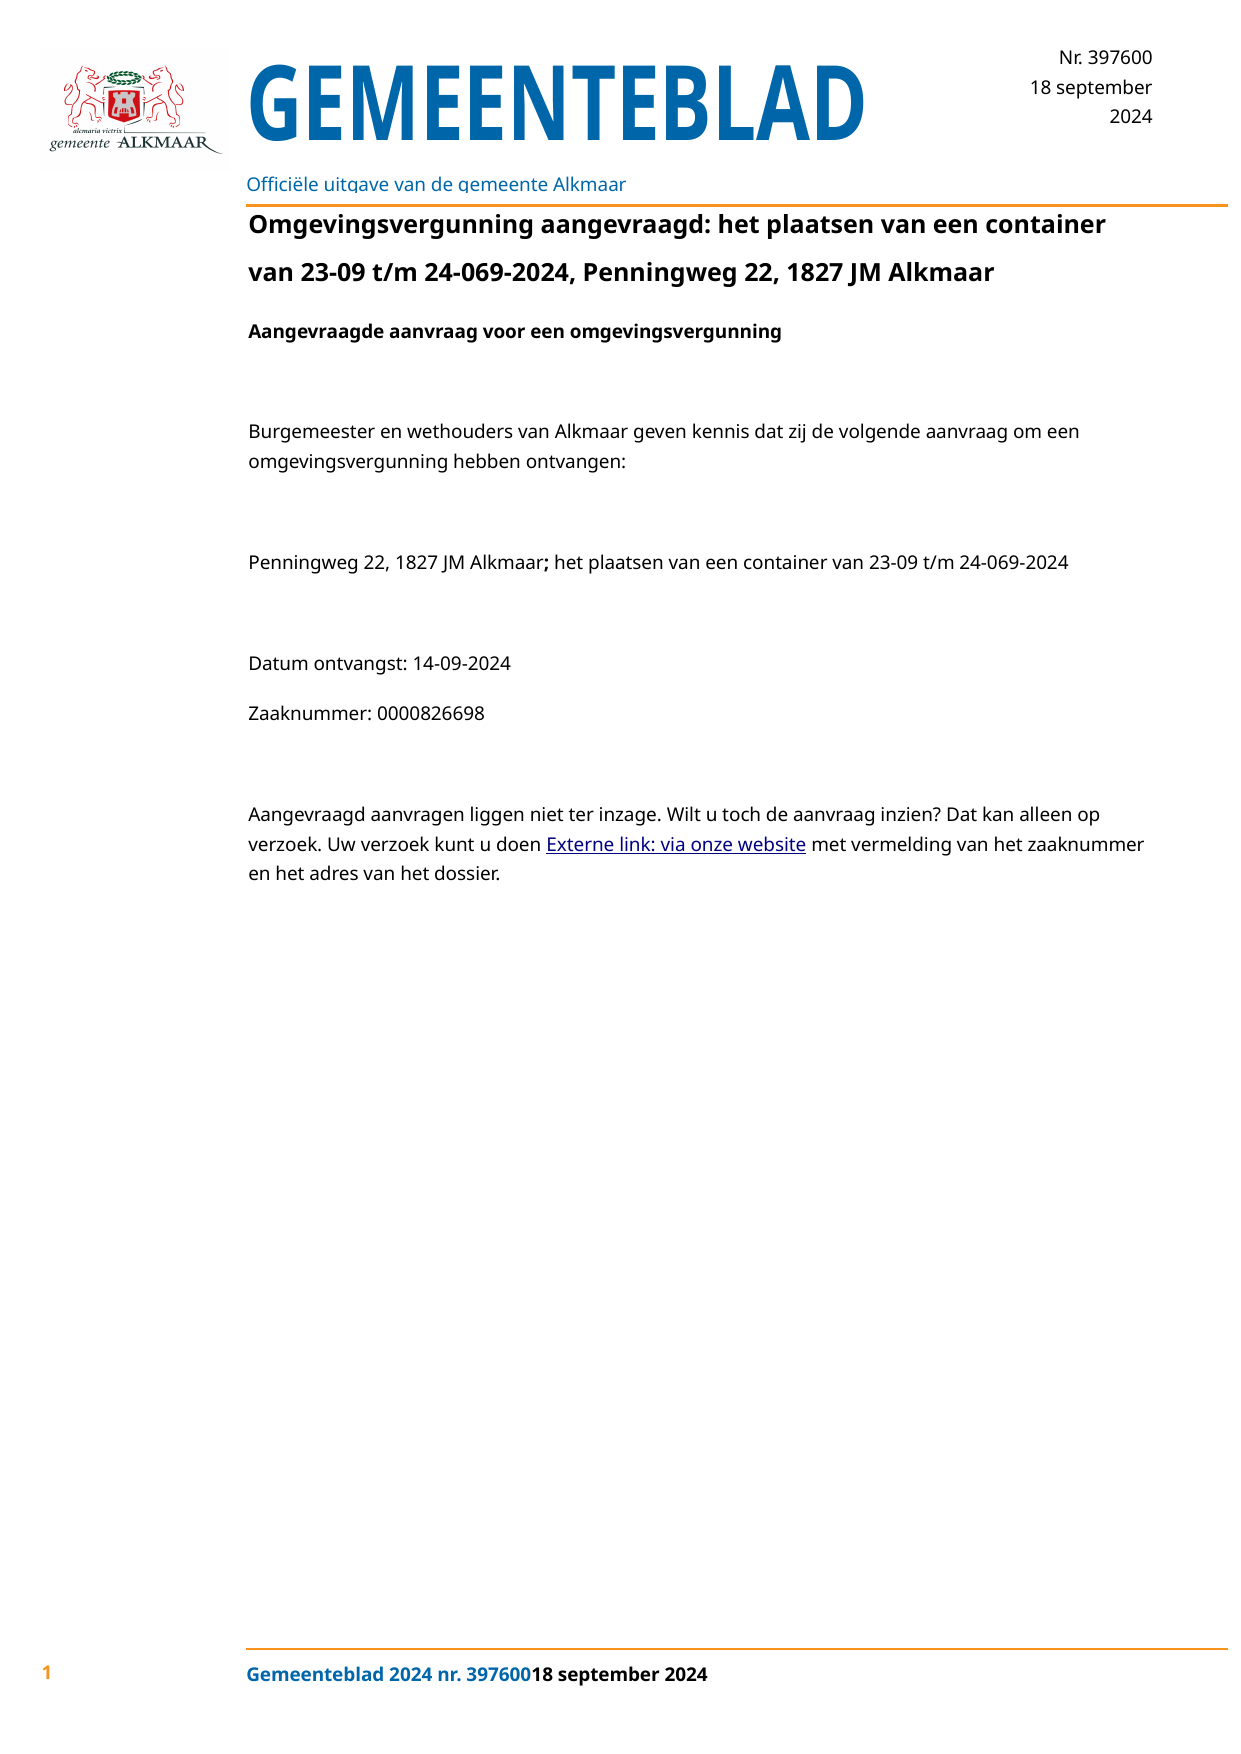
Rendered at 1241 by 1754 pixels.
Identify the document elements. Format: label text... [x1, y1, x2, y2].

text Aangevraagde aanvraag voor een omgevingsvergunning [248, 318, 1152, 344]
text Aangevraagd aanvragen liggen niet ter inzage. Wilt u toch de aanvraag inzien? Dat kan alleen op verzoek. Uw verzoek kunt u doen Externe link: via onze website met vermelding van het zaaknummer en het adres van het dossier. [248, 801, 1152, 886]
text Omgevingsvergunning aangevraagd: het plaatsen van een container van 23-09 t/m 24-069-2024, Penningweg 22, 1827 JM Alkmaar [248, 207, 1152, 288]
picture [41, 47, 231, 172]
text Datum ontvangst: 14-09-2024 [248, 650, 1152, 676]
text Burgemeester en wethouders van Alkmaar geven kennis dat zij de volgende aanvraag om een omgevingsvergunning hebben ontvangen: [248, 419, 1152, 474]
text Penningweg 22, 1827 JM Alkmaar; het plaatsen van een container van 23-09 t/m 24-069-2024 [248, 549, 1152, 575]
text Zaaknummer: 0000826698 [248, 700, 1152, 726]
